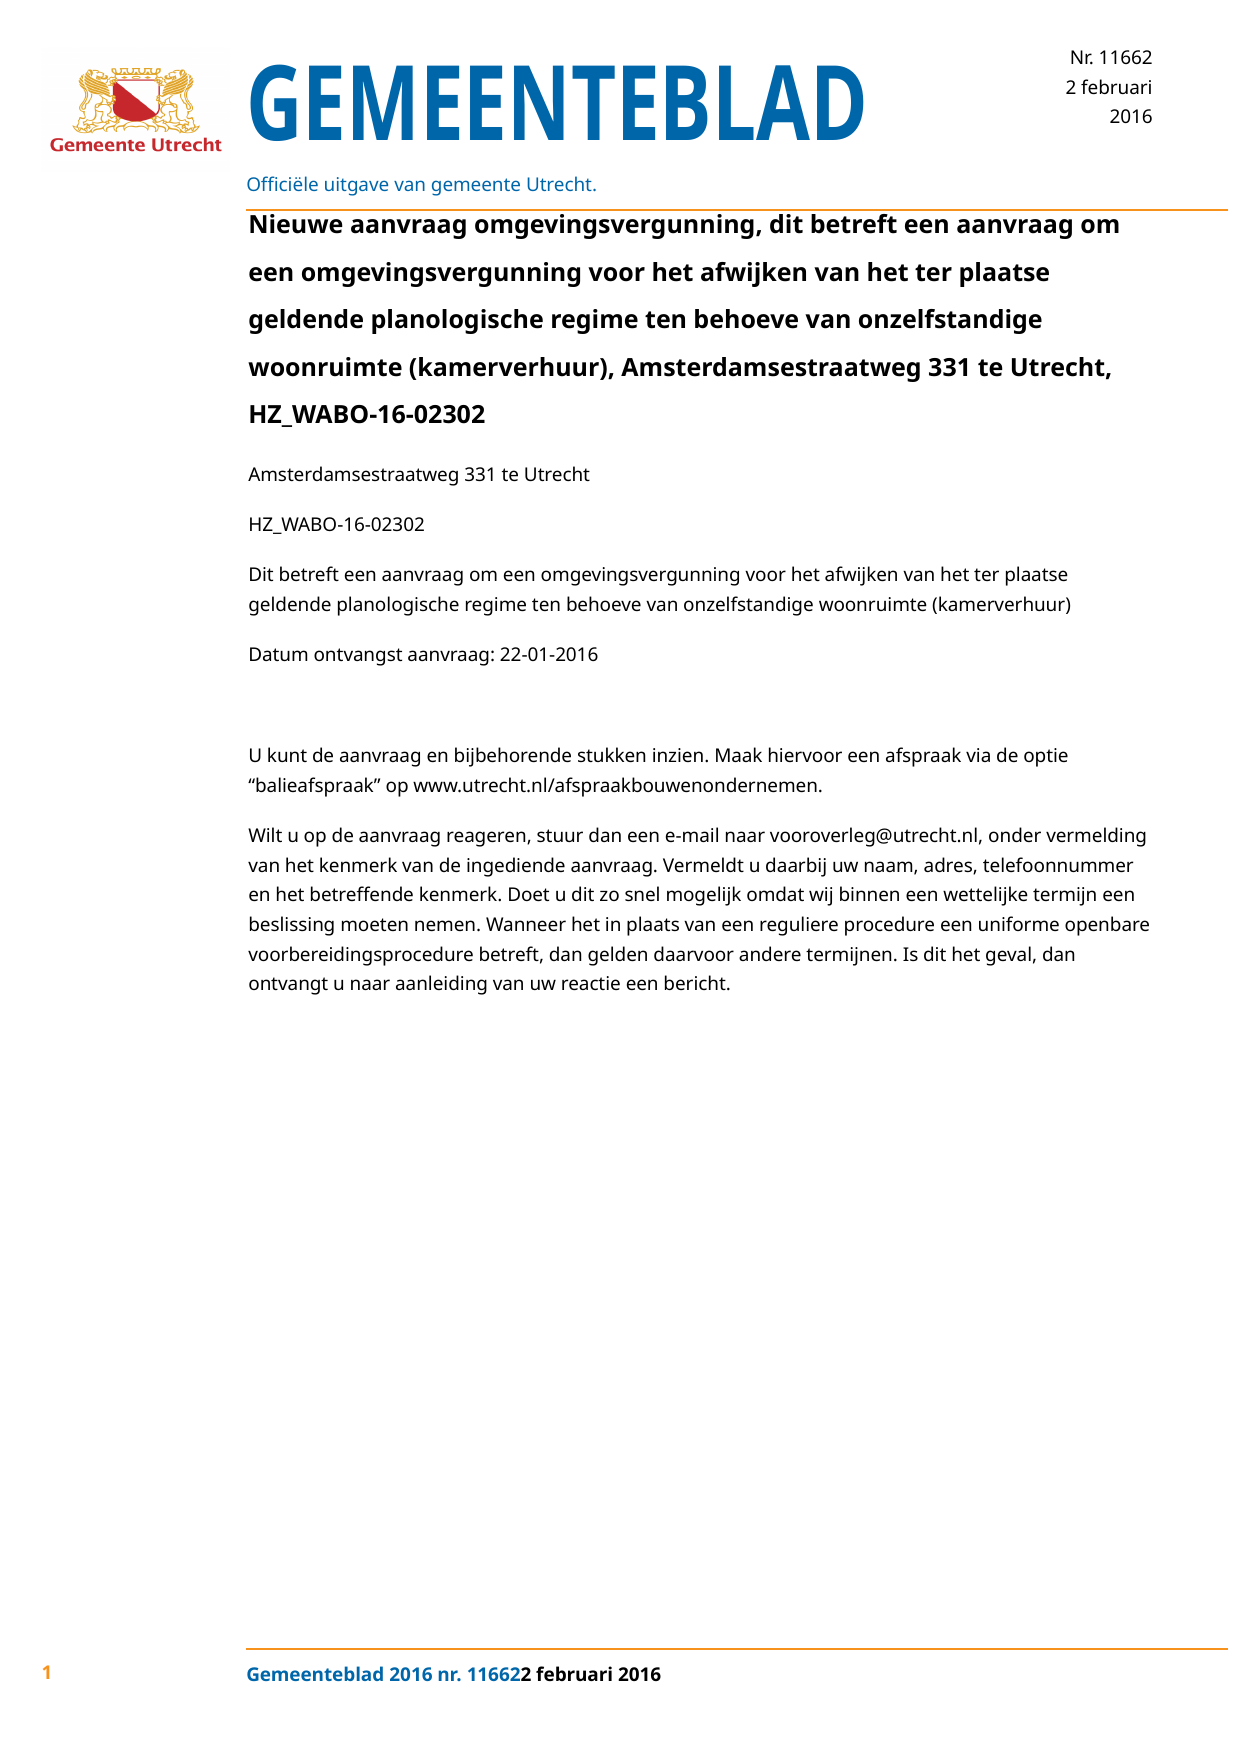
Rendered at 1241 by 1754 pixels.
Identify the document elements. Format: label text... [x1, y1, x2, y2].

text Nieuwe aanvraag omgevingsvergunning, dit betreft een aanvraag om een omgevingsvergunning voor het afwijken van het ter plaatse geldende planologische regime ten behoeve van onzelfstandige woonruimte (kamerverhuur), Amsterdamsestraatweg 331 te Utrecht, HZ_WABO-16-02302 [248, 211, 1152, 431]
picture [41, 47, 231, 172]
text Wilt u op de aanvraag reageren, stuur dan een e-mail naar vooroverleg@utrecht.nl, onder vermelding van het kenmerk van de ingediende aanvraag. Vermeldt u daarbij uw naam, adres, telefoonnummer en het betreffende kenmerk. Doet u dit zo snel mogelijk omdat wij binnen een wettelijke termijn een beslissing moeten nemen. Wanneer het in plaats van een reguliere procedure een uniforme openbare voorbereidingsprocedure betreft, dan gelden daarvoor andere termijnen. Is dit het geval, dan ontvangt u naar aanleiding van uw reactie een bericht. [248, 822, 1152, 996]
text Datum ontvangst aanvraag: 22-01-2016 [248, 642, 1152, 667]
text U kunt de aanvraag en bijbehorende stukken inzien. Maak hiervoor een afspraak via de optie “balieafspraak” op www.utrecht.nl/afspraakbouwenondernemen. [248, 742, 1152, 798]
text Amsterdamsestraatweg 331 te Utrecht [248, 461, 1152, 486]
text Dit betreft een aanvraag om een omgevingsvergunning voor het afwijken van het ter plaatse geldende planologische regime ten behoeve van onzelfstandige woonruimte (kamerverhuur) [248, 562, 1152, 617]
text HZ_WABO-16-02302 [248, 511, 1152, 537]
